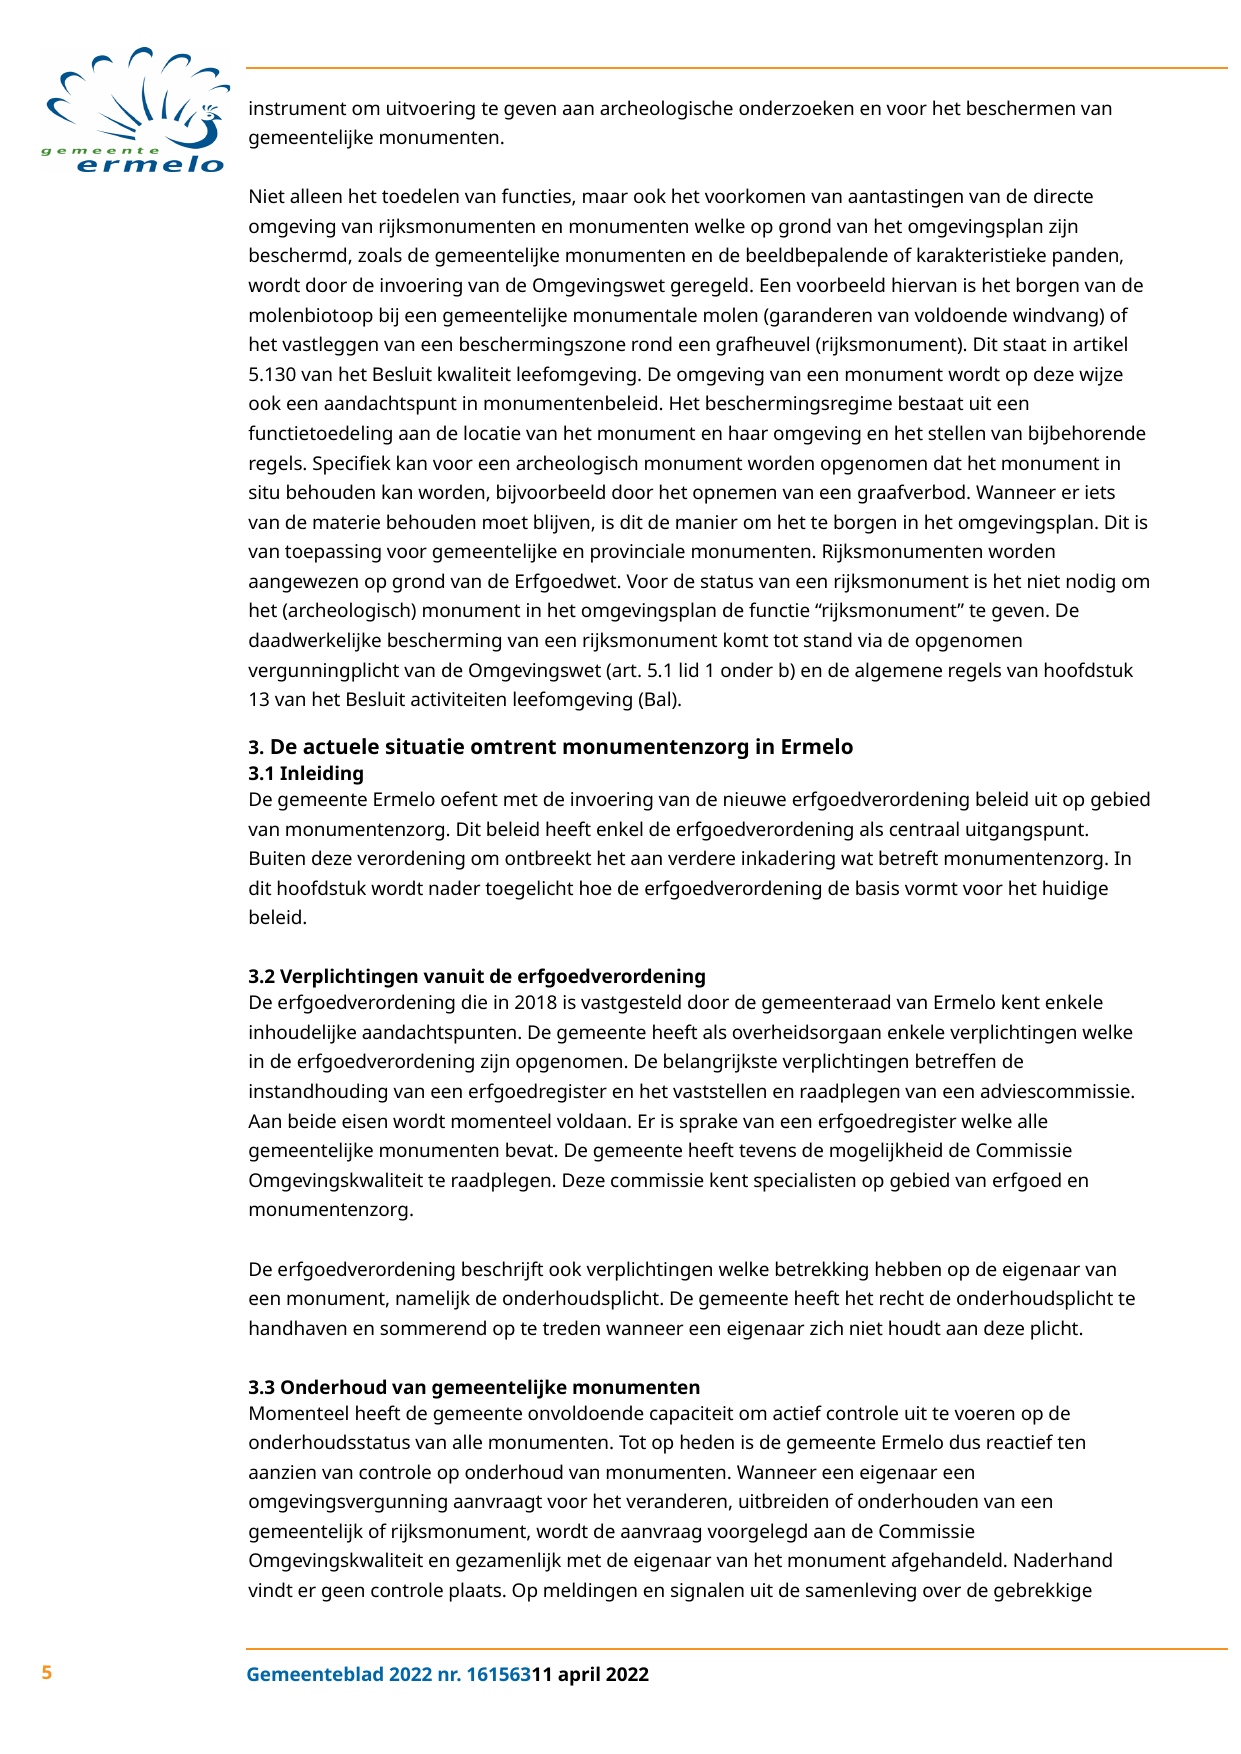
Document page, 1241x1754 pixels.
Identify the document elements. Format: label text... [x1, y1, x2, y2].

text 3.2 Verplichtingen vanuit de erfgoedverordening [248, 964, 1152, 989]
text Niet alleen het toedelen van functies, maar ook het voorkomen van aantastingen van de directe omgeving van rijksmonumenten en monumenten welke op grond van het omgevingsplan zijn beschermd, zoals de gemeentelijke monumenten en de beeldbepalende of karakteristieke panden, wordt door de invoering van de Omgevingswet geregeld. Een voorbeeld hiervan is het borgen van de molenbiotoop bij een gemeentelijke monumentale molen (garanderen van voldoende windvang) of het vastleggen van een beschermingszone rond een grafheuvel (rijksmonument). Dit staat in artikel 5.130 van het Besluit kwaliteit leefomgeving. De omgeving van een monument wordt op deze wijze ook een aandachtspunt in monumentenbeleid. Het beschermingsregime bestaat uit een functietoedeling aan de locatie van het monument en haar omgeving en het stellen van bijbehorende regels. Specifiek kan voor een archeologisch monument worden opgenomen dat het monument in situ behouden kan worden, bijvoorbeeld door het opnemen van een graafverbod. Wanneer er iets van de materie behouden moet blijven, is dit de manier om het te borgen in het omgevingsplan. Dit is van toepassing voor gemeentelijke en provinciale monumenten. Rijksmonumenten worden aangewezen op grond van de Erfgoedwet. Voor de status van een rijksmonument is het niet nodig om het (archeologisch) monument in het omgevingsplan de functie “rijksmonument” te geven. De daadwerkelijke bescherming van een rijksmonument komt tot stand via de opgenomen vergunningplicht van de Omgevingswet (art. 5.1 lid 1 onder b) en de algemene regels van hoofdstuk 13 van het Besluit activiteiten leefomgeving (Bal). [248, 183, 1152, 712]
text 3. De actuele situatie omtrent monumentenzorg in Ermelo [248, 732, 1152, 761]
text Momenteel heeft de gemeente onvoldoende capaciteit om actief controle uit te voeren op de onderhoudsstatus van alle monumenten. Tot op heden is de gemeente Ermelo dus reactief ten aanzien van controle op onderhoud van monumenten. Wanneer een eigenaar een omgevingsvergunning aanvraagt voor het veranderen, uitbreiden of onderhouden van een gemeentelijk of rijksmonument, wordt de aanvraag voorgelegd aan de Commissie Omgevingskwaliteit en gezamenlijk met de eigenaar van het monument afgehandeld. Naderhand vindt er geen controle plaats. Op meldingen en signalen uit de samenleving over de gebrekkige [248, 1400, 1152, 1603]
text 3.1 Inleiding [248, 761, 1152, 786]
text De erfgoedverordening beschrijft ook verplichtingen welke betrekking hebben op de eigenaar van een monument, namelijk de onderhoudsplicht. De gemeente heeft het recht de onderhoudsplicht te handhaven en sommerend op te treden wanneer een eigenaar zich niet houdt aan deze plicht. [248, 1256, 1152, 1341]
text De erfgoedverordening die in 2018 is vastgesteld door de gemeenteraad van Ermelo kent enkele inhoudelijke aandachtspunten. De gemeente heeft als overheidsorgaan enkele verplichtingen welke in de erfgoedverordening zijn opgenomen. De belangrijkste verplichtingen betreffen de instandhouding van een erfgoedregister en het vaststellen en raadplegen van een adviescommissie. Aan beide eisen wordt momenteel voldaan. Er is sprake van een erfgoedregister welke alle gemeentelijke monumenten bevat. De gemeente heeft tevens de mogelijkheid de Commissie Omgevingskwaliteit te raadplegen. Deze commissie kent specialisten op gebied van erfgoed en monumentenzorg. [248, 989, 1152, 1222]
text De gemeente Ermelo oefent met de invoering van de nieuwe erfgoedverordening beleid uit op gebied van monumentenzorg. Dit beleid heeft enkel de erfgoedverordening als centraal uitgangspunt. Buiten deze verordening om ontbreekt het aan verdere inkadering wat betreft monumentenzorg. In dit hoofdstuk wordt nader toegelicht hoe de erfgoedverordening de basis vormt voor het huidige beleid. [248, 786, 1152, 930]
text 3.3 Onderhoud van gemeentelijke monumenten [248, 1374, 1152, 1400]
text instrument om uitvoering te geven aan archeologische onderzoeken en voor het beschermen van gemeentelijke monumenten. [248, 95, 1152, 150]
picture [41, 47, 231, 172]
